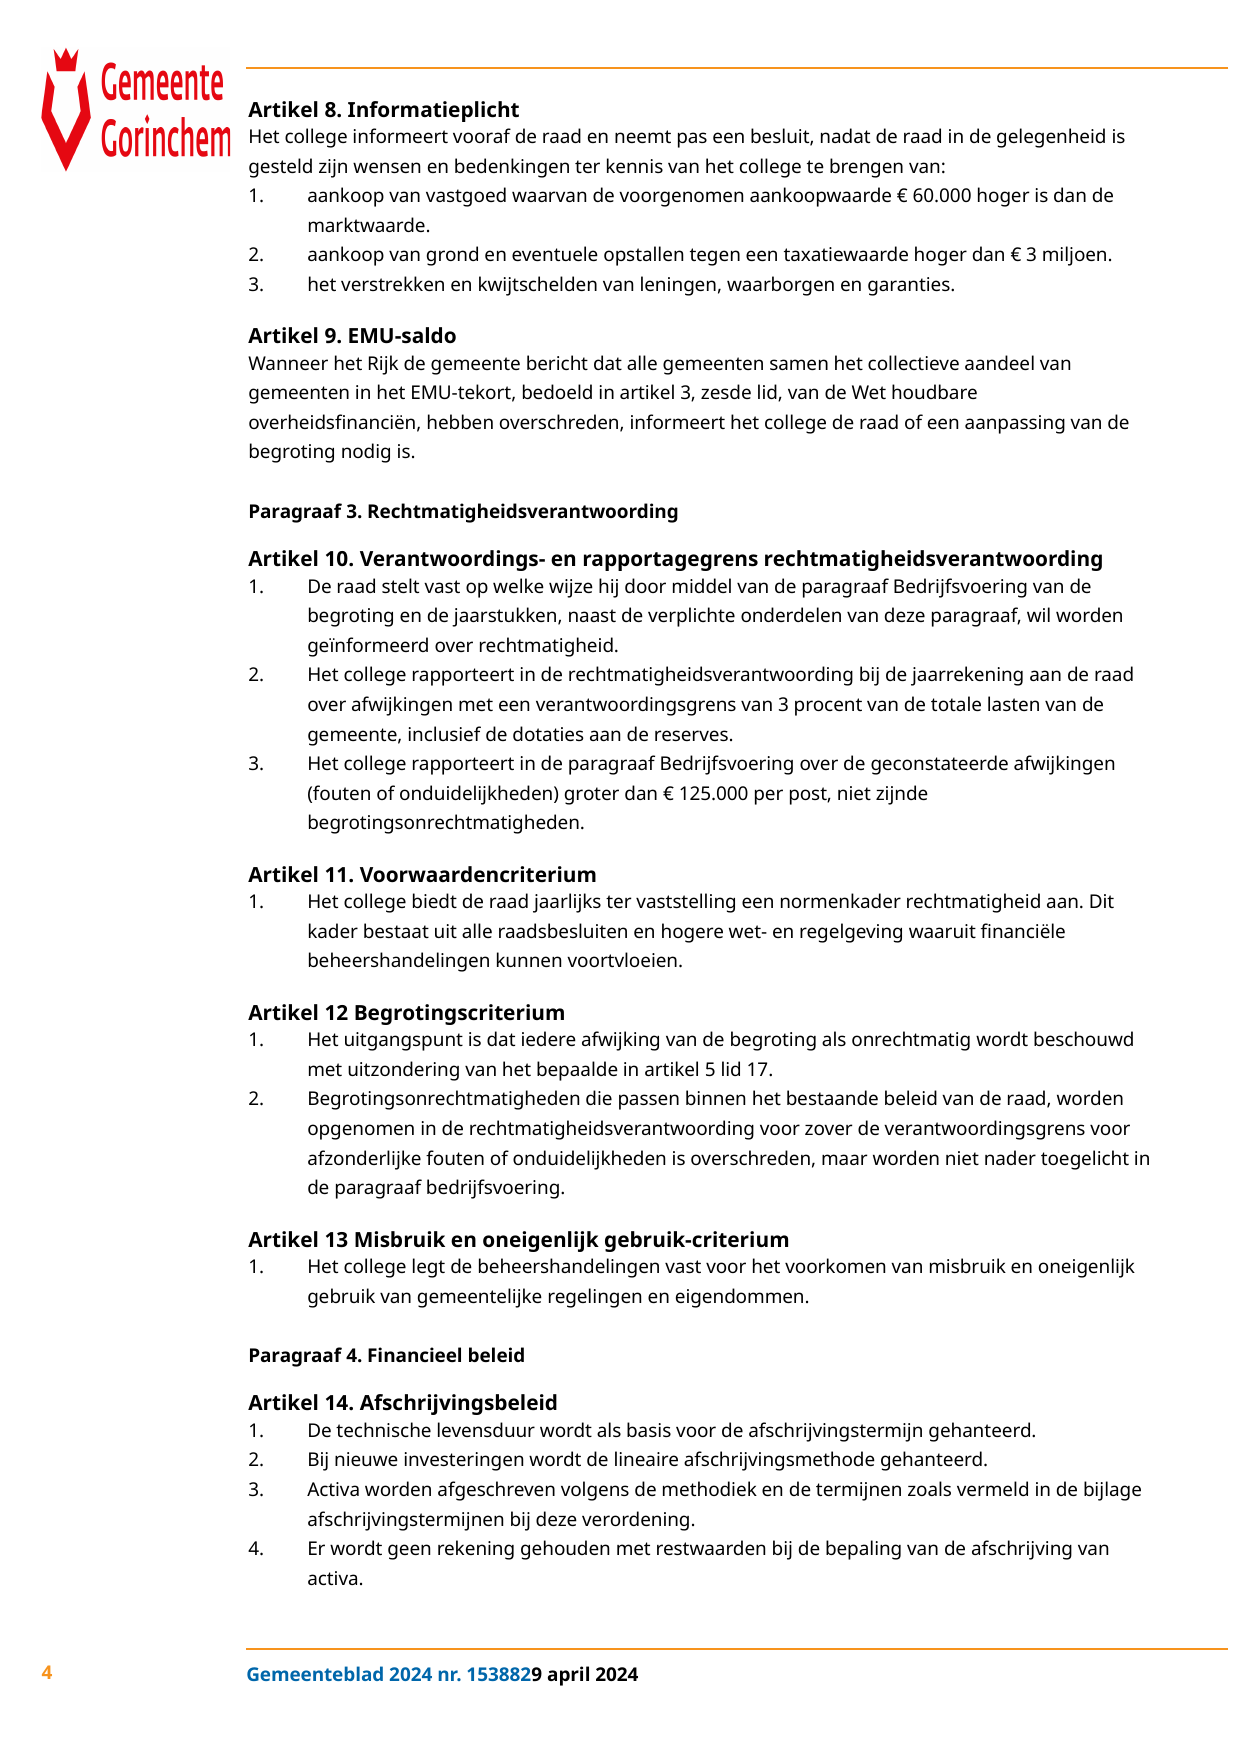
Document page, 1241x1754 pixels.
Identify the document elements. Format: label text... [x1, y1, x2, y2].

list De raad stelt vast op welke wijze hij door middel van de paragraaf Bedrijfsvoering van de begroting en de jaarstukken, naast de verplichte onderdelen van deze paragraaf, wil worden geïnformeerd over rechtmatigheid. [248, 573, 1152, 658]
list Activa worden afgeschreven volgens de methodiek en de termijnen zoals vermeld in de bijlage afschrijvingstermijnen bij deze verordening. [248, 1476, 1152, 1531]
list Begrotingsonrechtmatigheden die passen binnen het bestaande beleid van de raad, worden opgenomen in de rechtmatigheidsverantwoording voor zover de verantwoordingsgrens voor afzonderlijke fouten of onduidelijkheden is overschreden, maar worden niet nader toegelicht in de paragraaf bedrijfsvoering. [248, 1086, 1152, 1200]
list Het college rapporteert in de rechtmatigheidsverantwoording bij de jaarrekening aan de raad over afwijkingen met een verantwoordingsgrens van 3 procent van de totale lasten van de gemeente, inclusief de dotaties aan de reserves. [248, 662, 1152, 747]
text Artikel 14. Afschrijvingsbeleid [248, 1388, 1152, 1417]
list De technische levensduur wordt als basis voor de afschrijvingstermijn gehanteerd. [248, 1417, 1152, 1443]
list aankoop van vastgoed waarvan de voorgenomen aankoopwaarde € 60.000 hoger is dan de marktwaarde. [248, 182, 1152, 238]
text Artikel 12 Begrotingscriterium [248, 998, 1152, 1026]
text Paragraaf 4. Financieel beleid [248, 1342, 1152, 1368]
list Het college rapporteert in de paragraaf Bedrijfsvoering over de geconstateerde afwijkingen (fouten of onduidelijkheden) groter dan € 125.000 per post, niet zijnde begrotingsonrechtmatigheden. [248, 750, 1152, 835]
list Het college legt de beheershandelingen vast voor het voorkomen van misbruik en oneigenlijk gebruik van gemeentelijke regelingen en eigendommen. [248, 1253, 1152, 1308]
list Er wordt geen rekening gehouden met restwaarden bij de bepaling van de afschrijving van activa. [248, 1535, 1152, 1591]
text Artikel 13 Misbruik en oneigenlijk gebruik-criterium [248, 1225, 1152, 1253]
text Paragraaf 3. Rechtmatigheidsverantwoording [248, 498, 1152, 524]
text Artikel 11. Voorwaardencriterium [248, 860, 1152, 888]
list Het uitgangspunt is dat iedere afwijking van de begroting als onrechtmatig wordt beschouwd met uitzondering van het bepaalde in artikel 5 lid 17. [248, 1026, 1152, 1082]
text Artikel 9. EMU-saldo [248, 322, 1152, 350]
list Het college biedt de raad jaarlijks ter vaststelling een normenkader rechtmatigheid aan. Dit kader bestaat uit alle raadsbesluiten en hogere wet- en regelgeving waaruit financiële beheershandelingen kunnen voortvloeien. [248, 888, 1152, 973]
list het verstrekken en kwijtschelden van leningen, waarborgen en garanties. [248, 271, 1152, 297]
list Bij nieuwe investeringen wordt de lineaire afschrijvingsmethode gehanteerd. [248, 1447, 1152, 1472]
text Het college informeert vooraf de raad en neemt pas een besluit, nadat de raad in de gelegenheid is gesteld zijn wensen en bedenkingen ter kennis van het college te brengen van: [248, 123, 1152, 178]
text Artikel 8. Informatieplicht [248, 95, 1152, 123]
list aankoop van grond en eventuele opstallen tegen een taxatiewaarde hoger dan € 3 miljoen. [248, 242, 1152, 267]
text Artikel 10. Verantwoordings- en rapportagegrens rechtmatigheidsverantwoording [248, 544, 1152, 573]
text Wanneer het Rijk de gemeente bericht dat alle gemeenten samen het collectieve aandeel van gemeenten in het EMU-tekort, bedoeld in artikel 3, zesde lid, van de Wet houdbare overheidsfinanciën, hebben overschreden, informeert het college de raad of een aanpassing van de begroting nodig is. [248, 350, 1152, 464]
picture [41, 47, 231, 172]
